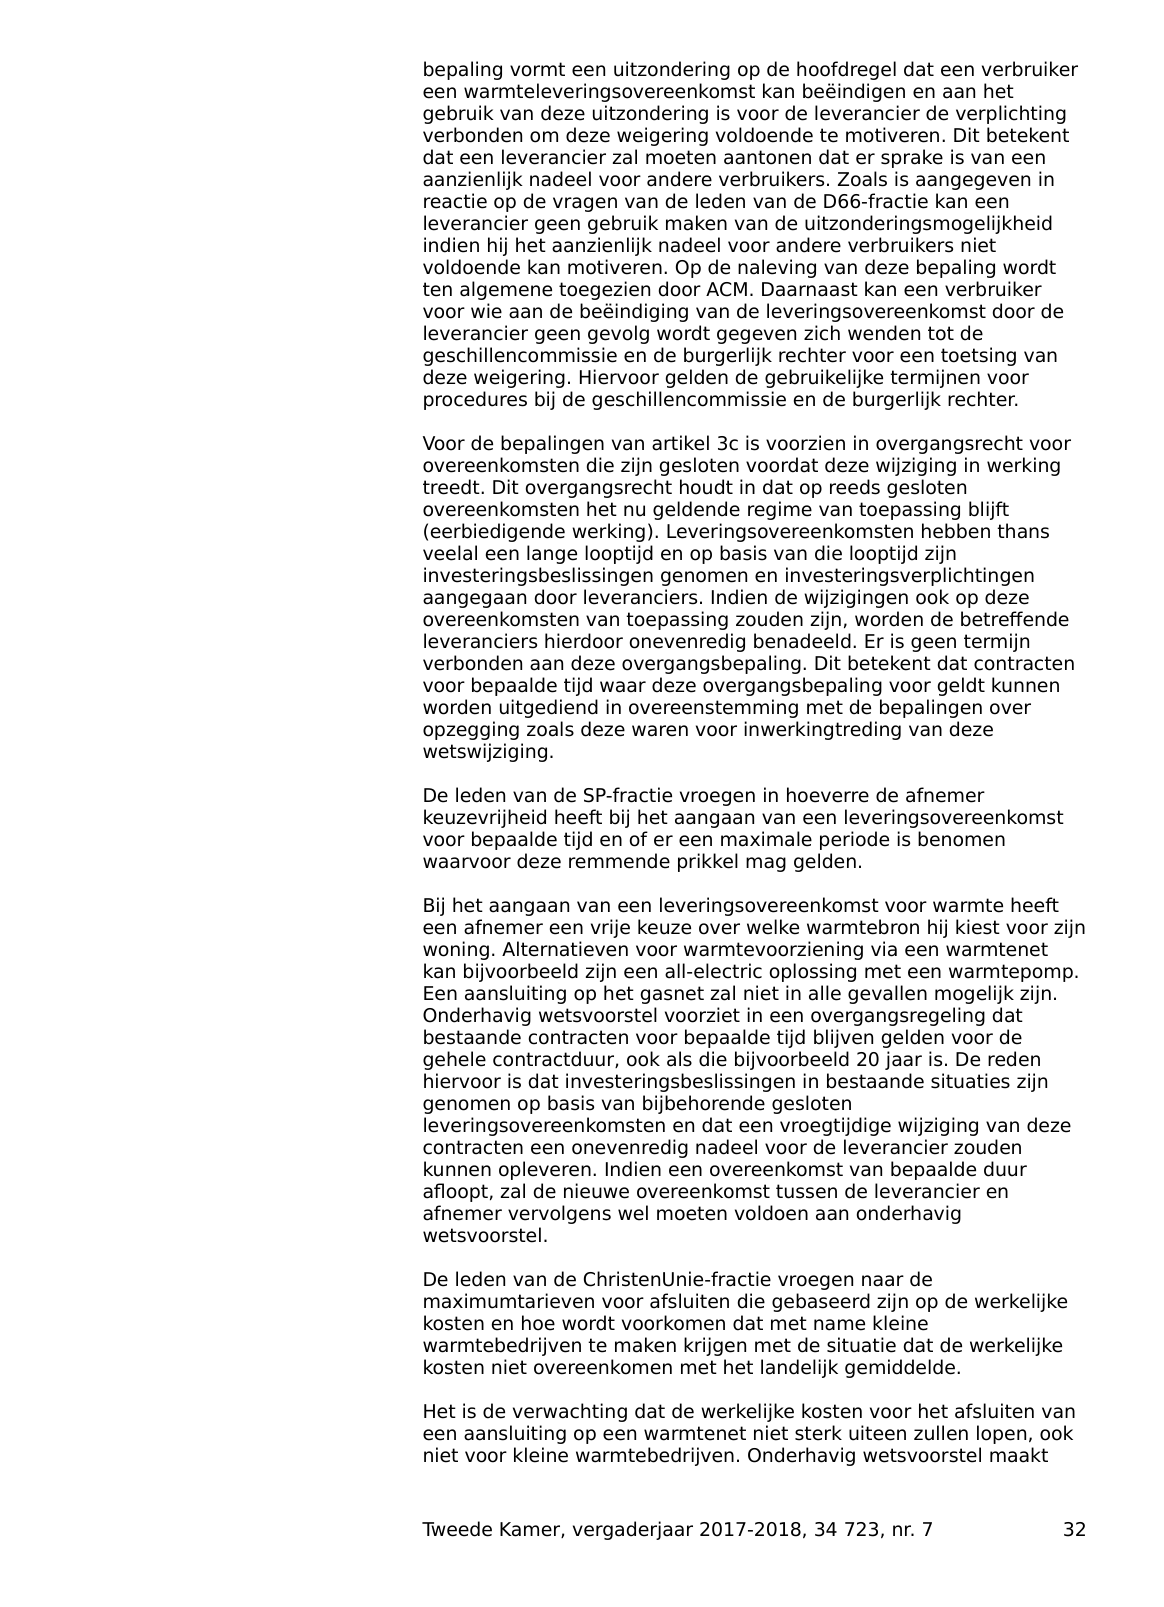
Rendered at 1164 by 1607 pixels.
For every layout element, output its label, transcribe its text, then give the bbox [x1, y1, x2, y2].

text Het is de verwachting dat de werkelijke kosten voor het afsluiten van een aansluiting op een warmtenet niet sterk uiteen zullen lopen, ook niet voor kleine warmtebedrijven. Onderhavig wetsvoorstel maakt [422, 1401, 1087, 1467]
text De leden van de ChristenUnie-fractie vroegen naar de maximumtarieven voor afsluiten die gebaseerd zijn op de werkelijke kosten en hoe wordt voorkomen dat met name kleine warmtebedrijven te maken krijgen met de situatie dat de werkelijke kosten niet overeenkomen met het landelijk gemiddelde. [422, 1269, 1087, 1379]
text bepaling vormt een uitzondering op de hoofdregel dat een verbruiker een warmteleveringsovereenkomst kan beëindigen en aan het gebruik van deze uitzondering is voor de leverancier de verplichting verbonden om deze weigering voldoende te motiveren. Dit betekent dat een leverancier zal moeten aantonen dat er sprake is van een aanzienlijk nadeel voor andere verbruikers. Zoals is aangegeven in reactie op de vragen van de leden van de D66-fractie kan een leverancier geen gebruik maken van de uitzonderingsmogelijkheid indien hij het aanzienlijk nadeel voor andere verbruikers niet voldoende kan motiveren. Op de naleving van deze bepaling wordt ten algemene toegezien door ACM. Daarnaast kan een verbruiker voor wie aan de beëindiging van de leveringsovereenkomst door de leverancier geen gevolg wordt gegeven zich wenden tot de geschillencommissie en de burgerlijk rechter voor een toetsing van deze weigering. Hiervoor gelden de gebruikelijke termijnen voor procedures bij de geschillencommissie en de burgerlijk rechter. [422, 59, 1087, 411]
text Voor de bepalingen van artikel 3c is voorzien in overgangsrecht voor overeenkomsten die zijn gesloten voordat deze wijziging in werking treedt. Dit overgangsrecht houdt in dat op reeds gesloten overeenkomsten het nu geldende regime van toepassing blijft (eerbiedigende werking). Leveringsovereenkomsten hebben thans veelal een lange looptijd en op basis van die looptijd zijn investeringsbeslissingen genomen en investeringsverplichtingen aangegaan door leveranciers. Indien de wijzigingen ook op deze overeenkomsten van toepassing zouden zijn, worden de betreffende leveranciers hierdoor onevenredig benadeeld. Er is geen termijn verbonden aan deze overgangsbepaling. Dit betekent dat contracten voor bepaalde tijd waar deze overgangsbepaling voor geldt kunnen worden uitgediend in overeenstemming met de bepalingen over opzegging zoals deze waren voor inwerkingtreding van deze wetswijziging. [422, 433, 1087, 763]
text Bij het aangaan van een leveringsovereenkomst voor warmte heeft een afnemer een vrije keuze over welke warmtebron hij kiest voor zijn woning. Alternatieven voor warmtevoorziening via een warmtenet kan bijvoorbeeld zijn een all-electric oplossing met een warmtepomp. Een aansluiting op het gasnet zal niet in alle gevallen mogelijk zijn. Onderhavig wetsvoorstel voorziet in een overgangsregeling dat bestaande contracten voor bepaalde tijd blijven gelden voor de gehele contractduur, ook als die bijvoorbeeld 20 jaar is. De reden hiervoor is dat investeringsbeslissingen in bestaande situaties zijn genomen op basis van bijbehorende gesloten leveringsovereenkomsten en dat een vroegtijdige wijziging van deze contracten een onevenredig nadeel voor de leverancier zouden kunnen opleveren. Indien een overeenkomst van bepaalde duur afloopt, zal de nieuwe overeenkomst tussen de leverancier en afnemer vervolgens wel moeten voldoen aan onderhavig wetsvoorstel. [422, 895, 1087, 1247]
text De leden van de SP-fractie vroegen in hoeverre de afnemer keuzevrijheid heeft bij het aangaan van een leveringsovereenkomst voor bepaalde tijd en of er een maximale periode is benomen waarvoor deze remmende prikkel mag gelden. [422, 785, 1087, 873]
